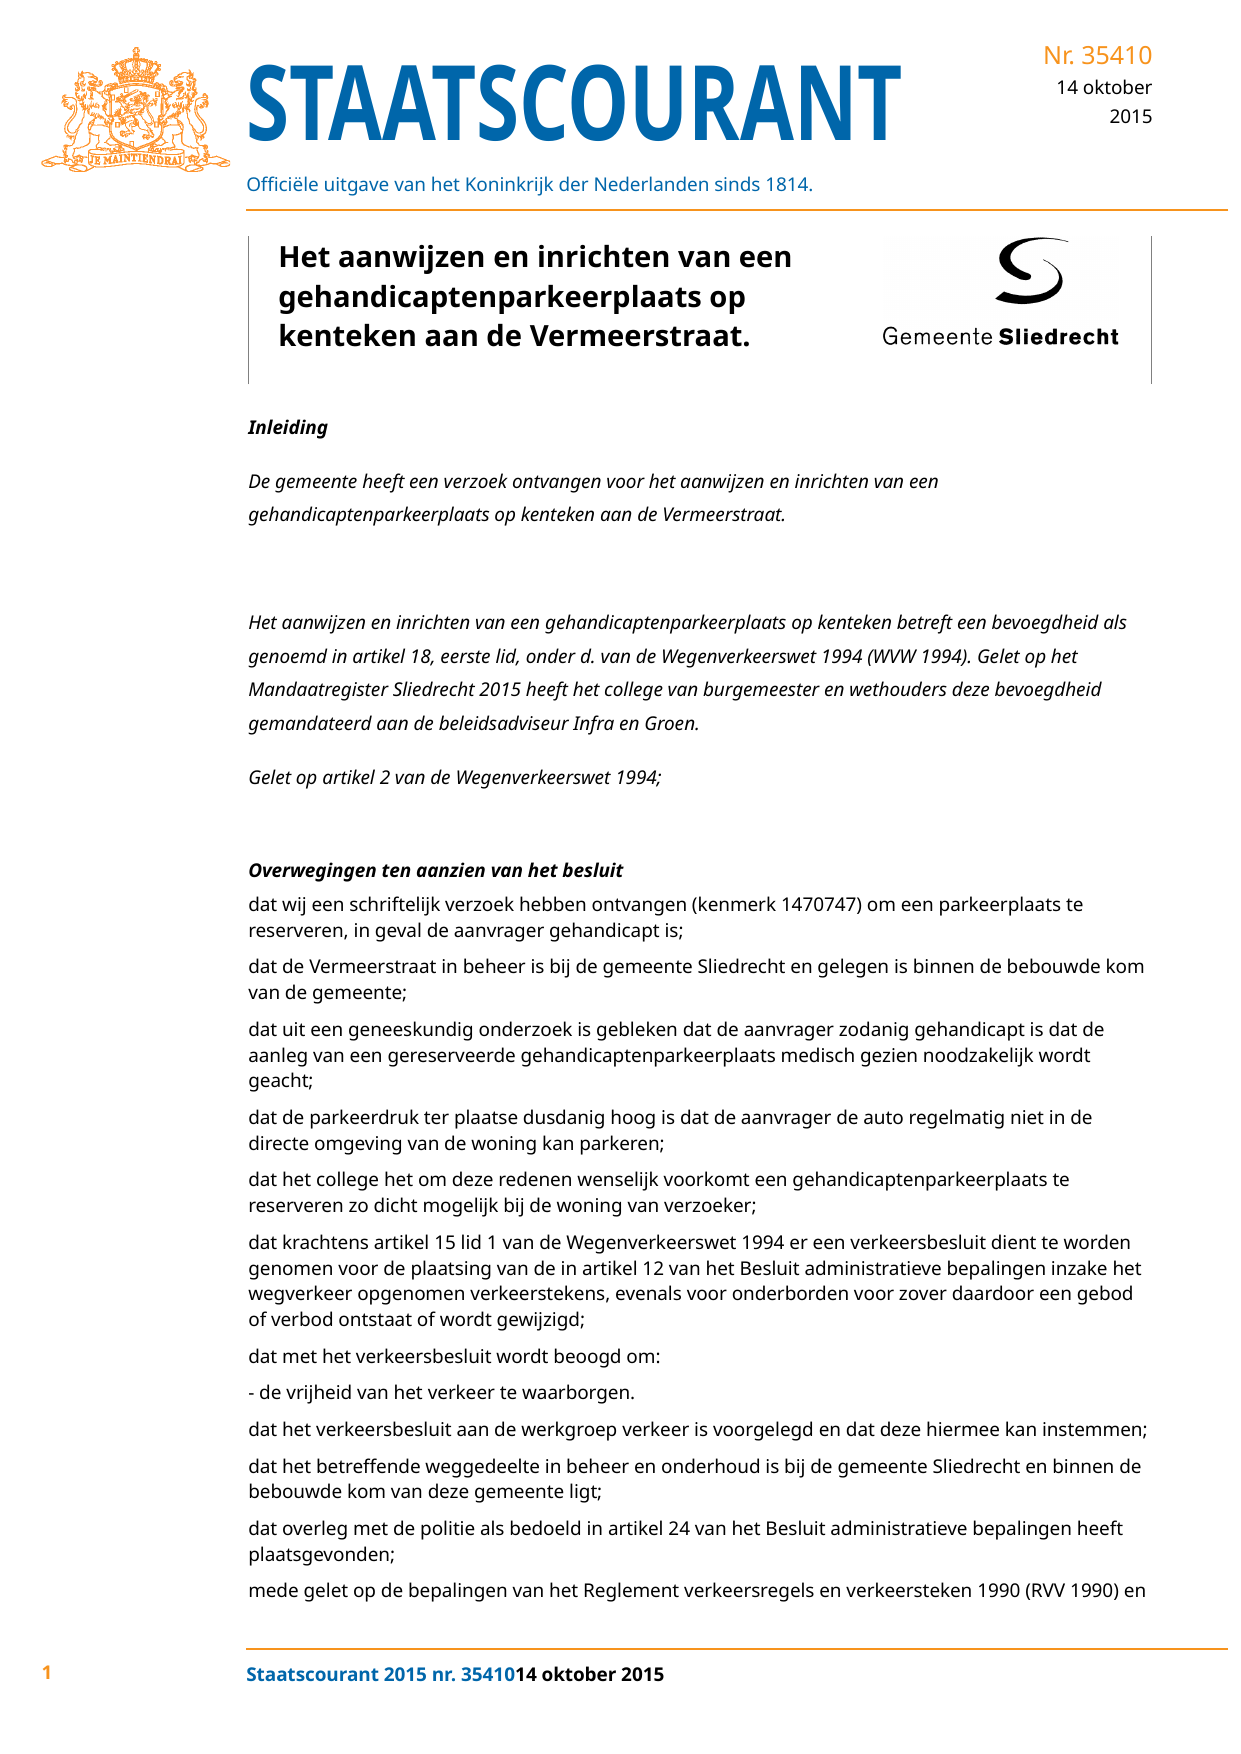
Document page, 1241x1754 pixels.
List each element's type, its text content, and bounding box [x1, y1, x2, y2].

text dat de Vermeerstraat in beheer is bij de gemeente Sliedrecht en gelegen is binnen de bebouwde kom van de gemeente; [248, 954, 1152, 1005]
text dat het verkeersbesluit aan de werkgroep verkeer is voorgelegd en dat deze hiermee kan instemmen; [248, 1416, 1152, 1442]
table_header [850, 236, 1151, 384]
text Gelet op artikel 2 van de Wegenverkeerswet 1994; [248, 764, 1152, 790]
text Overwegingen ten aanzien van het besluit [248, 857, 1152, 883]
text dat het betreffende weggedeelte in beheer en onderhoud is bij de gemeente Sliedrecht en binnen de bebouwde kom van deze gemeente ligt; [248, 1453, 1152, 1504]
text - de vrijheid van het verkeer te waarborgen. [248, 1379, 1152, 1405]
text dat het college het om deze redenen wenselijk voorkomt een gehandicaptenparkeerplaats te reserveren zo dicht mogelijk bij de woning van verzoeker; [248, 1167, 1152, 1218]
text dat krachtens artikel 15 lid 1 van de Wegenverkeerswet 1994 er een verkeersbesluit dient te worden genomen voor de plaatsing van de in artikel 12 van het Besluit administratieve bepalingen inzake het wegverkeer opgenomen verkeerstekens, evenals voor onderborden voor zover daardoor een gebod of verbod ontstaat of wordt gewijzigd; [248, 1229, 1152, 1332]
picture [882, 236, 1119, 346]
text Inleiding [248, 414, 1152, 440]
text dat de parkeerdruk ter plaatse dusdanig hoog is dat de aanvrager de auto regelmatig niet in de directe omgeving van de woning kan parkeren; [248, 1104, 1152, 1156]
table_header Het aanwijzen en inrichten van een gehandicaptenparkeerplaats op kenteken aan de Vermeerstraat. [249, 236, 850, 384]
picture [41, 47, 231, 172]
text dat uit een geneeskundig onderzoek is gebleken dat de aanvrager zodanig gehandicapt is dat de aanleg van een gereserveerde gehandicaptenparkeerplaats medisch gezien noodzakelijk wordt geacht; [248, 1016, 1152, 1093]
text dat overleg met de politie als bedoeld in artikel 24 van het Besluit administratieve bepalingen heeft plaatsgevonden; [248, 1515, 1152, 1567]
text Het aanwijzen en inrichten van een gehandicaptenparkeerplaats op kenteken betreft een bevoegdheid als genoemd in artikel 18, eerste lid, onder d. van de Wegenverkeerswet 1994 (WVW 1994). Gelet op het Mandaatregister Sliedrecht 2015 heeft het college van burgemeester en wethouders deze bevoegdheid gemandateerd aan de beleidsadviseur Infra en Groen. [248, 609, 1152, 736]
text dat met het verkeersbesluit wordt beoogd om: [248, 1343, 1152, 1369]
text De gemeente heeft een verzoek ontvangen voor het aanwijzen en inrichten van een gehandicaptenparkeerplaats op kenteken aan de Vermeerstraat. [248, 468, 1152, 527]
text dat wij een schriftelijk verzoek hebben ontvangen (kenmerk 1470747) om een parkeerplaats te reserveren, in geval de aanvrager gehandicapt is; [248, 891, 1152, 943]
text mede gelet op de bepalingen van het Reglement verkeersregels en verkeersteken 1990 (RVV 1990) en [248, 1578, 1152, 1603]
